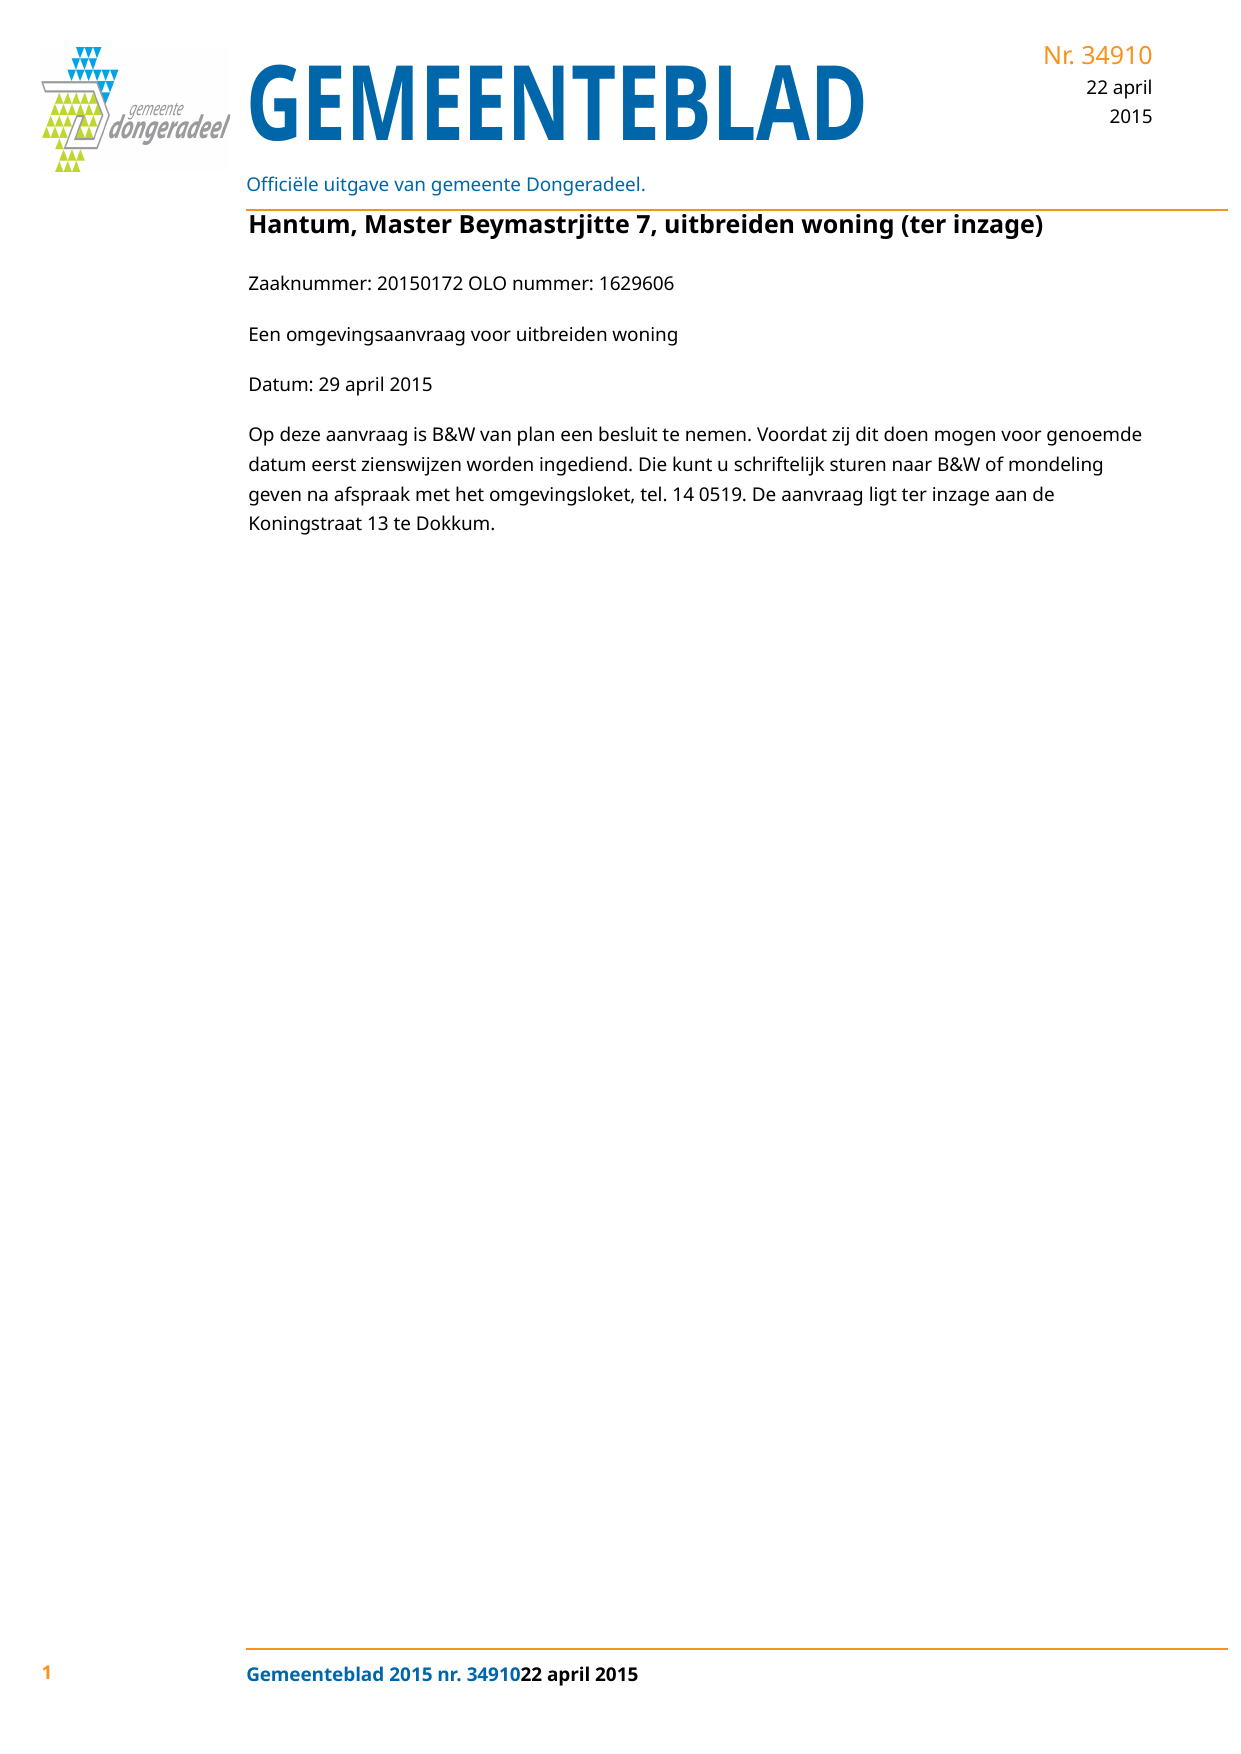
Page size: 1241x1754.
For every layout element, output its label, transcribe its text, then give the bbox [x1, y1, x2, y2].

text Op deze aanvraag is B&W van plan een besluit te nemen. Voordat zij dit doen mogen voor genoemde datum eerst zienswijzen worden ingediend. Die kunt u schriftelijk sturen naar B&W of mondeling geven na afspraak met het omgevingsloket, tel. 14 0519. De aanvraag ligt ter inzage aan de Koningstraat 13 te Dokkum. [248, 422, 1152, 536]
text Zaaknummer: 20150172 OLO nummer: 1629606 [248, 270, 1152, 296]
text Een omgevingsaanvraag voor uitbreiden woning [248, 321, 1152, 346]
picture [41, 47, 231, 172]
picture [99, 72, 104, 80]
picture [107, 73, 113, 80]
text Datum: 29 april 2015 [248, 371, 1152, 397]
text Hantum, Master Beymastrjitte 7, uitbreiden woning (ter inzage) [248, 211, 1152, 241]
